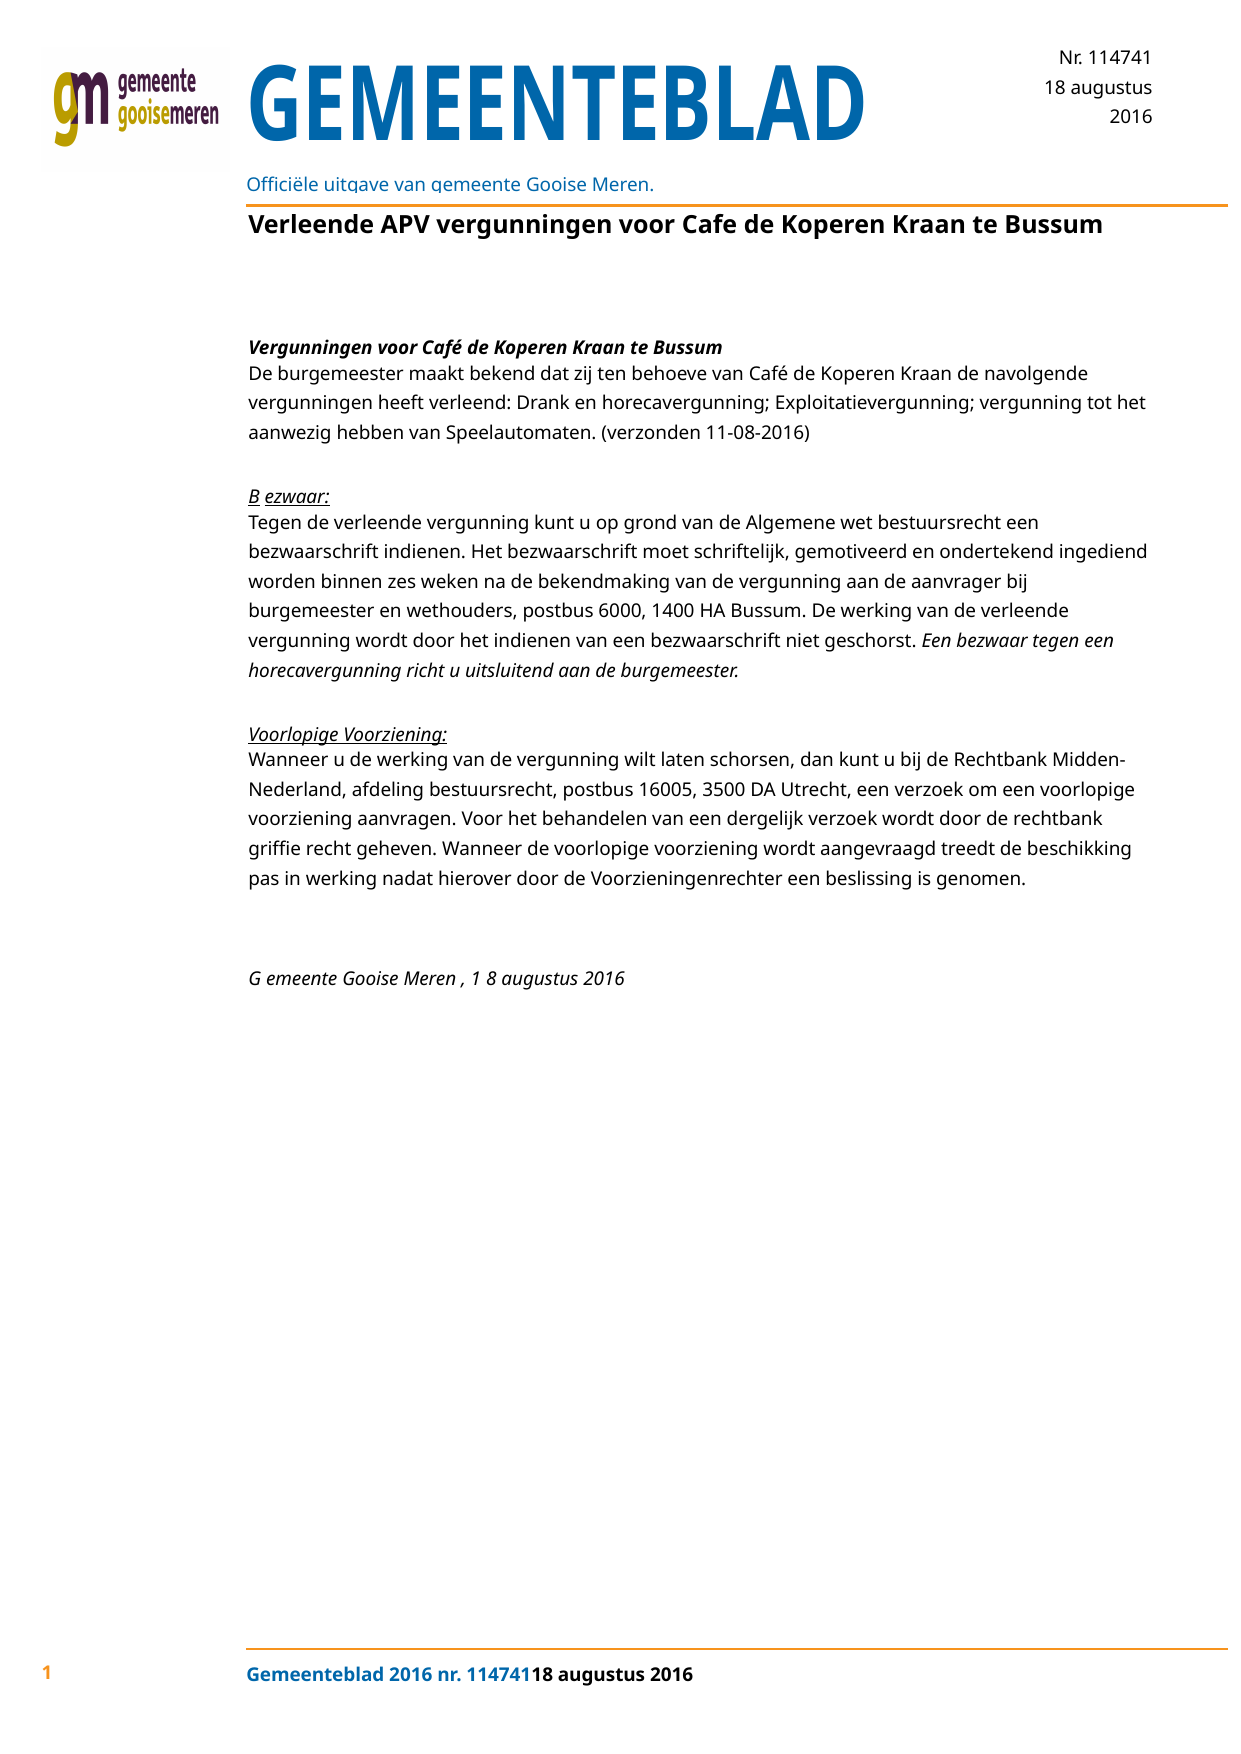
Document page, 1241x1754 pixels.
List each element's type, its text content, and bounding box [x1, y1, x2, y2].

text Voorlopige Voorziening: [248, 721, 1152, 746]
text Tegen de verleende vergunning kunt u op grond van de Algemene wet bestuursrecht een bezwaarschrift indienen. Het bezwaarschrift moet schriftelijk, gemotiveerd en ondertekend ingediend worden binnen zes weken na de bekendmaking van de vergunning aan de aanvrager bij burgemeester en wethouders, postbus 6000, 1400 HA Bussum. De werking van de verleende vergunning wordt door het indienen van een bezwaarschrift niet geschorst. Een bezwaar tegen een horecavergunning richt u uitsluitend aan de burgemeester. [248, 509, 1152, 682]
text G emeente Gooise Meren , 1 8 augustus 2016 [248, 966, 1152, 991]
picture [41, 47, 231, 172]
text Wanneer u de werking van de vergunning wilt laten schorsen, dan kunt u bij de Rechtbank Midden-Nederland, afdeling bestuursrecht, postbus 16005, 3500 DA Utrecht, een verzoek om een voorlopige voorziening aanvragen. Voor het behandelen van een dergelijk verzoek wordt door de rechtbank griffie recht geheven. Wanneer de voorlopige voorziening wordt aangevraagd treedt de beschikking pas in werking nadat hierover door de Voorzieningenrechter een beslissing is genomen. [248, 746, 1152, 891]
text Vergunningen voor Café de Koperen Kraan te Bussum [248, 334, 1152, 360]
text Verleende APV vergunningen voor Cafe de Koperen Kraan te Bussum [248, 207, 1152, 241]
text De burgemeester maakt bekend dat zij ten behoeve van Café de Koperen Kraan de navolgende vergunningen heeft verleend: Drank en horecavergunning; Exploitatievergunning; vergunning tot het aanwezig hebben van Speelautomaten. (verzonden 11-08-2016) [248, 360, 1152, 445]
text B ezwaar: [248, 483, 1152, 509]
